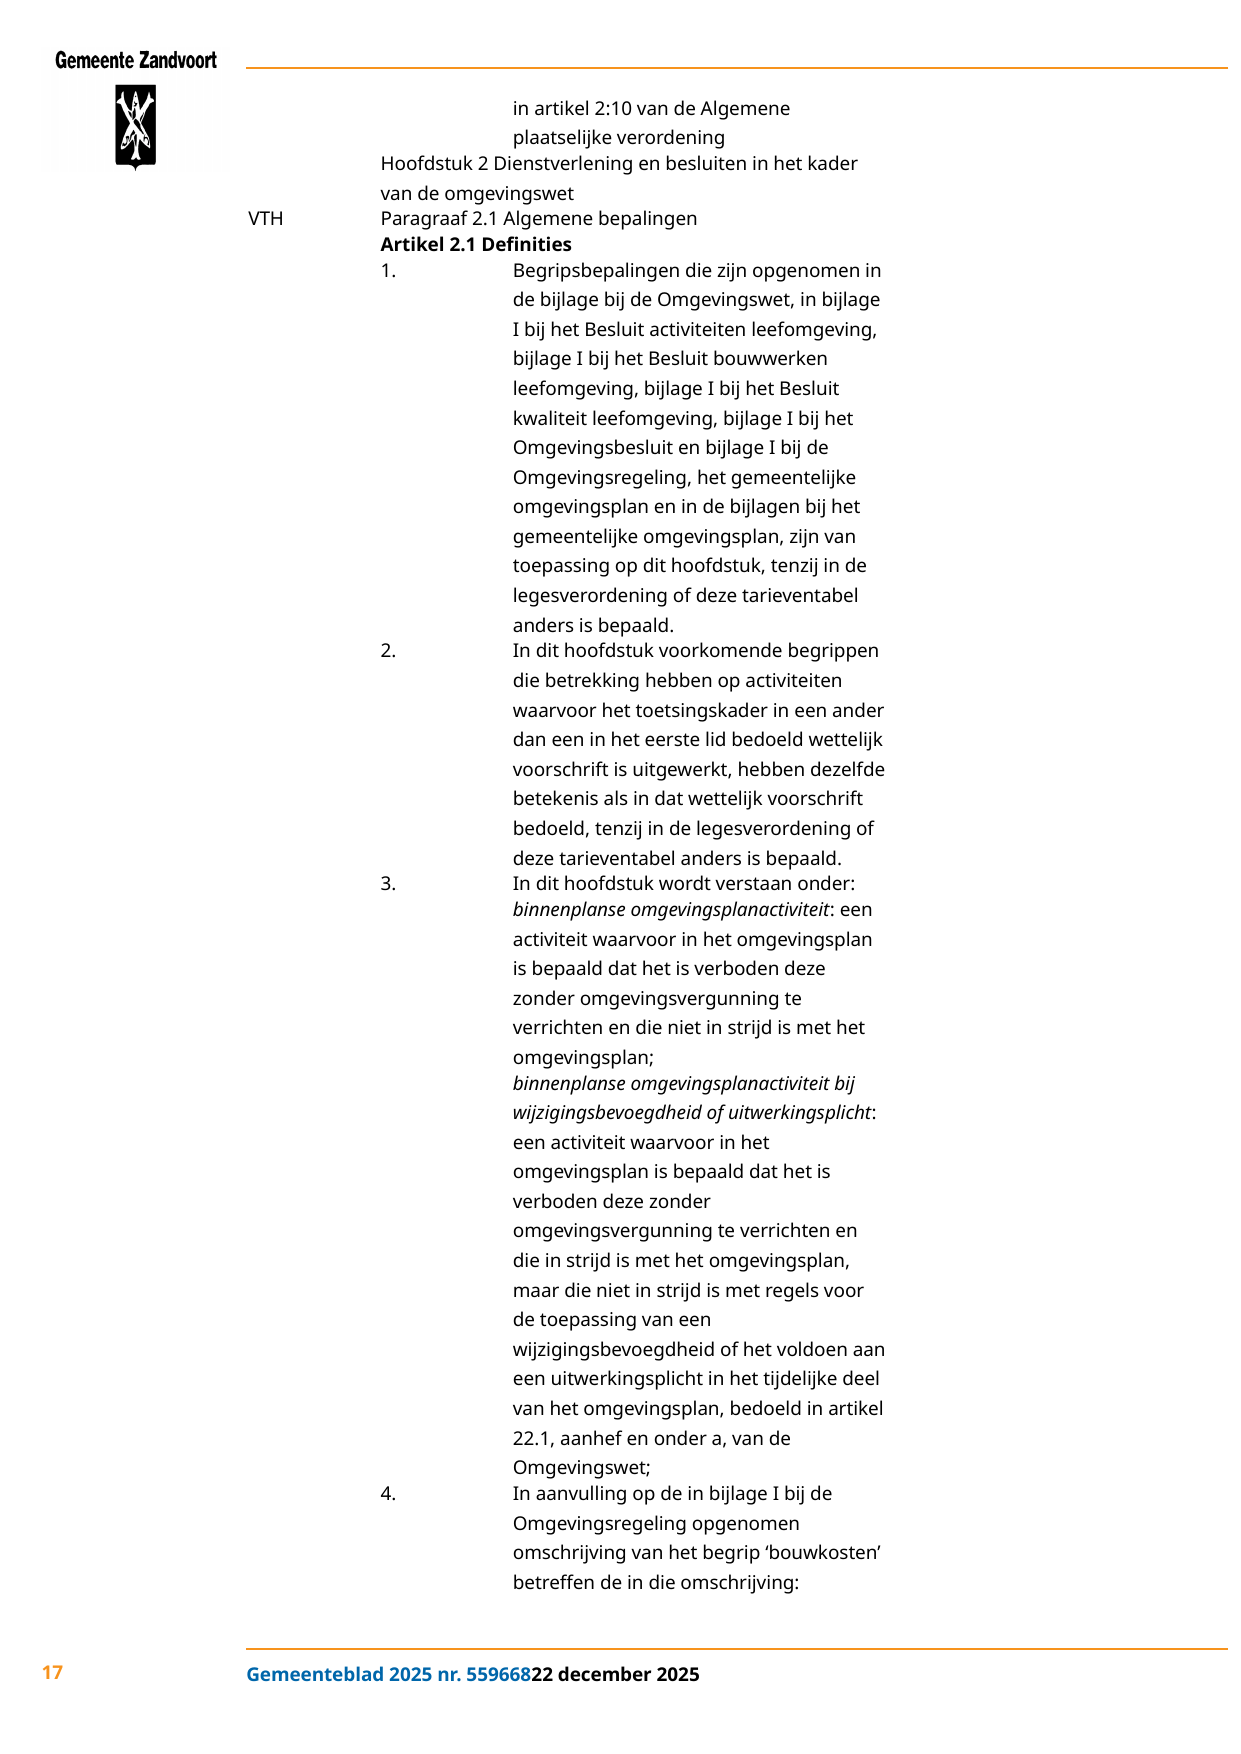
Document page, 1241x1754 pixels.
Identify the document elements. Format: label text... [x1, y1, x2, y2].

table_cell In aanvulling op de in bijlage I bij de Omgevingsregeling opgenomen omschrijving van het begrip ‘bouwkosten’ betreffen de in die omschrijving: [513, 1480, 887, 1594]
table_cell [887, 231, 1019, 257]
table_cell 2. [380, 638, 513, 870]
table_cell [248, 1480, 380, 1594]
table_cell [248, 150, 380, 205]
table_cell Artikel 2.1 Definities [380, 231, 887, 257]
table_cell [887, 205, 1019, 231]
table_cell [887, 638, 1019, 870]
picture [41, 47, 231, 172]
table_cell [887, 95, 1019, 150]
table_cell [248, 231, 380, 257]
table_cell In dit hoofdstuk voorkomende begrippen die betrekking hebben op activiteiten waarvoor het toetsingskader in een ander dan een in het eerste lid bedoeld wettelijk voorschrift is uitgewerkt, hebben dezelfde betekenis als in dat wettelijk voorschrift bedoeld, tenzij in de legesverordening of deze tarieventabel anders is bepaald. [513, 638, 887, 870]
table_cell [887, 1480, 1019, 1594]
table_cell 1. [380, 257, 513, 638]
table_cell [248, 870, 380, 1480]
table_cell [1019, 150, 1152, 205]
table_cell Paragraaf 2.1 Algemene bepalingen [380, 205, 887, 231]
table_cell 3. [380, 870, 513, 1480]
table_cell [887, 257, 1019, 638]
table_cell [1019, 95, 1152, 150]
table_cell [1019, 257, 1152, 638]
table_cell [887, 870, 1019, 1480]
table_cell [887, 150, 1019, 205]
table_cell binnenplanse omgevingsplanactiviteit bij wijzigingsbevoegdheid of uitwerkingsplicht: een activiteit waarvoor in het omgevingsplan is bepaald dat het is verboden deze zonder omgevingsvergunning te verrichten en die in strijd is met het omgevingsplan, maar die niet in strijd is met regels voor de toepassing van een wijzigingsbevoegdheid of het voldoen aan een uitwerkingsplicht in het tijdelijke deel van het omgevingsplan, bedoeld in artikel 22.1, aanhef en onder a, van de Omgevingswet; [513, 1070, 887, 1480]
table_cell 4. [380, 1480, 513, 1594]
table_cell [248, 638, 380, 870]
table_cell in artikel 2:10 van de Algemene plaatselijke verordening [513, 95, 887, 150]
table_cell [1019, 870, 1152, 1480]
table_cell Hoofdstuk 2 Dienstverlening en besluiten in het kader van de omgevingswet [380, 150, 887, 205]
table_cell Begripsbepalingen die zijn opgenomen in de bijlage bij de Omgevingswet, in bijlage I bij het Besluit activiteiten leefomgeving, bijlage I bij het Besluit bouwwerken leefomgeving, bijlage I bij het Besluit kwaliteit leefomgeving, bijlage I bij het Omgevingsbesluit en bijlage I bij de Omgevingsregeling, het gemeentelijke omgevingsplan en in de bijlagen bij het gemeentelijke omgevingsplan, zijn van toepassing op dit hoofdstuk, tenzij in de legesverordening of deze tarieventabel anders is bepaald. [513, 257, 887, 638]
table_cell [248, 257, 380, 638]
table_cell VTH [248, 205, 380, 231]
table_cell [248, 95, 380, 150]
table_cell In dit hoofdstuk wordt verstaan onder: [513, 870, 887, 896]
table_cell [1019, 231, 1152, 257]
table_cell [380, 95, 513, 150]
table_cell [1019, 638, 1152, 870]
table_cell [1019, 1480, 1152, 1594]
table_cell [1019, 205, 1152, 231]
table_cell binnenplanse omgevingsplanactiviteit: een activiteit waarvoor in het omgevingsplan is bepaald dat het is verboden deze zonder omgevingsvergunning te verrichten en die niet in strijd is met het omgevingsplan; [513, 896, 887, 1070]
